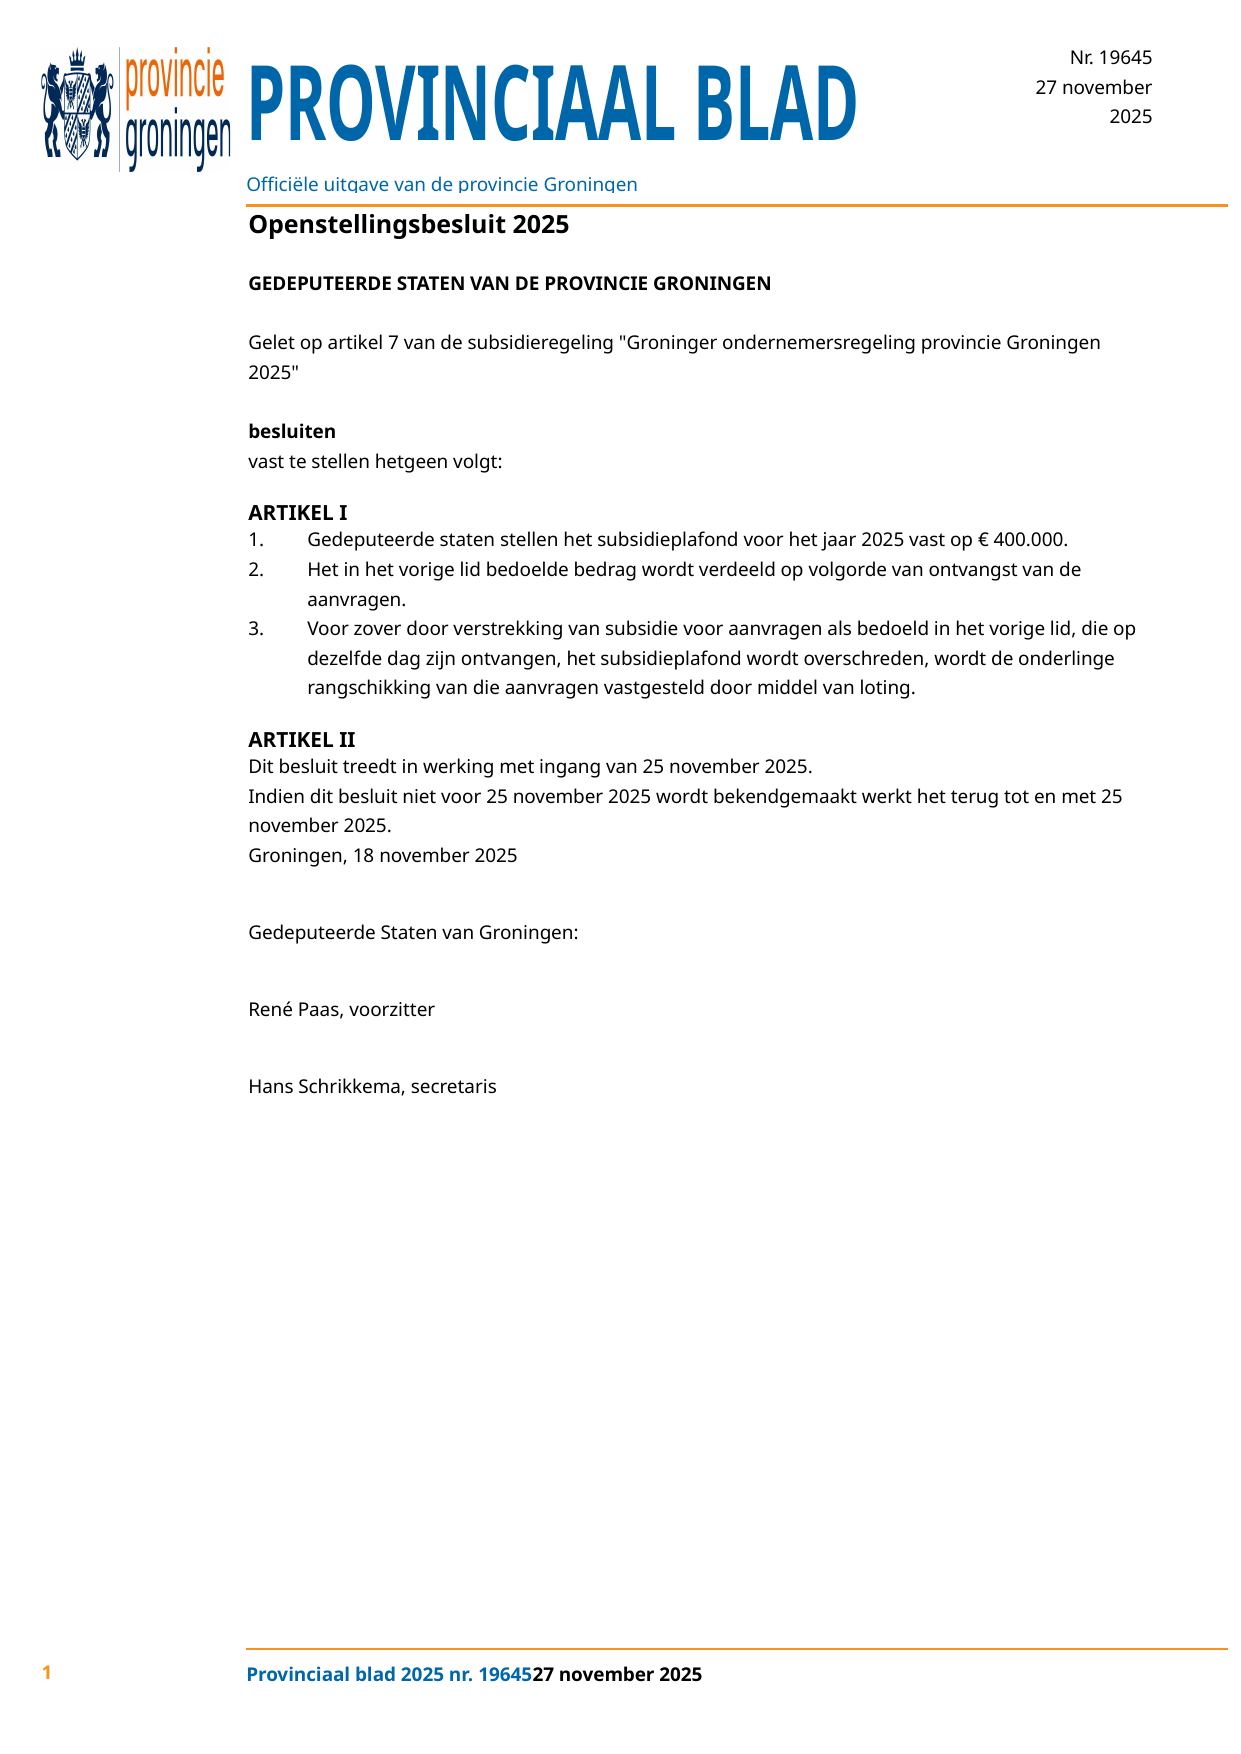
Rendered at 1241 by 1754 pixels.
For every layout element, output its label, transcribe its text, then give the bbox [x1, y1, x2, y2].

text Openstellingsbesluit 2025 [248, 207, 1152, 241]
text Groningen, 18 november 2025 [248, 842, 1152, 868]
list Gedeputeerde staten stellen het subsidieplafond voor het jaar 2025 vast op € 400.000. [248, 527, 1152, 552]
list Het in het vorige lid bedoelde bedrag wordt verdeeld op volgorde van ontvangst van de aanvragen. [248, 556, 1152, 612]
text Gedeputeerde Staten van Groningen: [248, 919, 1152, 945]
text René Paas, voorzitter [248, 997, 1152, 1022]
text Indien dit besluit niet voor 25 november 2025 wordt bekendgemaakt werkt het terug tot en met 25 november 2025. [248, 783, 1152, 838]
text Dit besluit treedt in werking met ingang van 25 november 2025. [248, 753, 1152, 779]
text besluiten [248, 418, 1152, 444]
list Voor zover door verstrekking van subsidie voor aanvragen als bedoeld in het vorige lid, die op dezelfde dag zijn ontvangen, het subsidieplafond wordt overschreden, wordt de onderlinge rangschikking van die aanvragen vastgesteld door middel van loting. [248, 615, 1152, 700]
text vast te stellen hetgeen volgt: [248, 448, 1152, 473]
text ARTIKEL I [248, 498, 1152, 527]
picture [41, 47, 231, 172]
text ARTIKEL II [248, 725, 1152, 753]
text Gelet op artikel 7 van de subsidieregeling "Groninger ondernemersregeling provincie Groningen 2025" [248, 329, 1152, 385]
text Hans Schrikkema, secretaris [248, 1074, 1152, 1099]
text GEDEPUTEERDE STATEN VAN DE PROVINCIE GRONINGEN [248, 270, 1152, 296]
